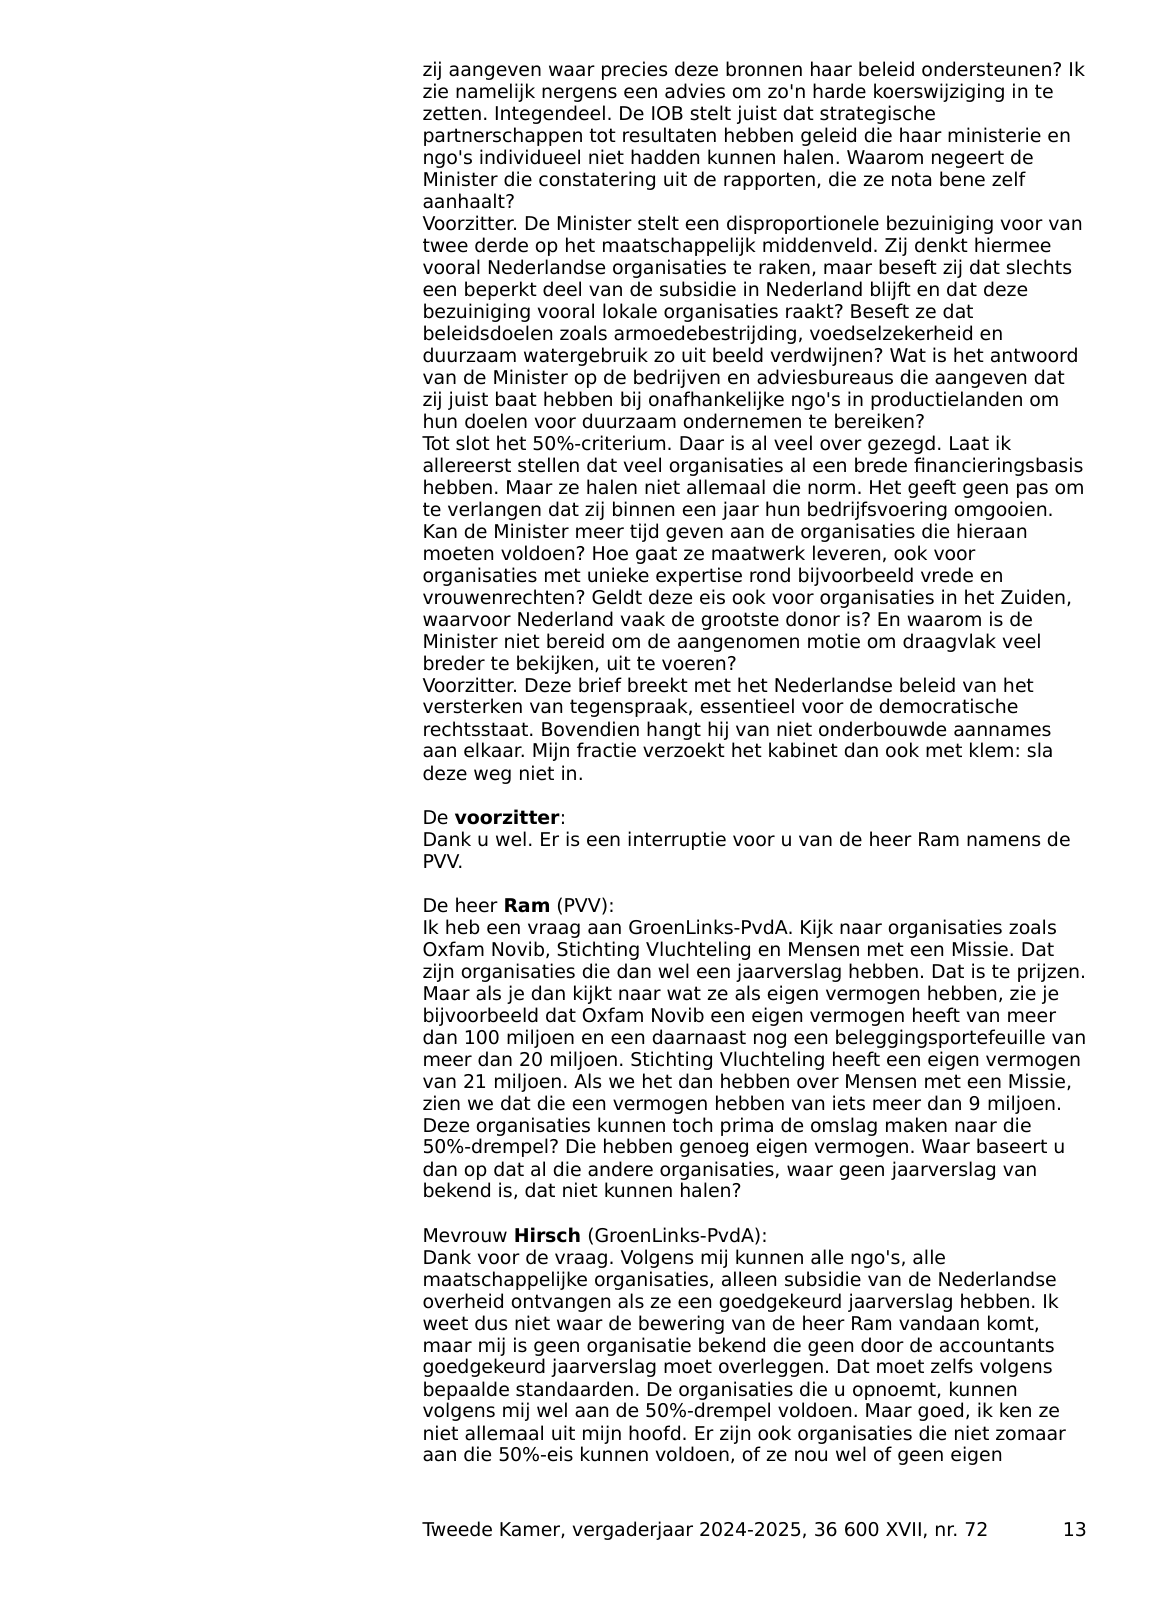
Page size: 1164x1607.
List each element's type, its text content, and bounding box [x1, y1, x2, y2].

text Voorzitter. Deze brief breekt met het Nederlandse beleid van het versterken van tegenspraak, essentieel voor de democratische rechtsstaat. Bovendien hangt hij van niet onderbouwde aannames aan elkaar. Mijn fractie verzoekt het kabinet dan ook met klem: sla deze weg niet in. [422, 674, 1087, 784]
text Ik heb een vraag aan GroenLinks-PvdA. Kijk naar organisaties zoals Oxfam Novib, Stichting Vluchteling en Mensen met een Missie. Dat zijn organisaties die dan wel een jaarverslag hebben. Dat is te prijzen. Maar als je dan kijkt naar wat ze als eigen vermogen hebben, zie je bijvoorbeeld dat Oxfam Novib een eigen vermogen heeft van meer dan 100 miljoen en een daarnaast nog een beleggingsportefeuille van meer dan 20 miljoen. Stichting Vluchteling heeft een eigen vermogen van 21 miljoen. Als we het dan hebben over Mensen met een Missie, zien we dat die een vermogen hebben van iets meer dan 9 miljoen. Deze organisaties kunnen toch prima de omslag maken naar die 50%-drempel? Die hebben genoeg eigen vermogen. Waar baseert u dan op dat al die andere organisaties, waar geen jaarverslag van bekend is, dat niet kunnen halen? [422, 917, 1087, 1202]
text Voorzitter. De Minister stelt een disproportionele bezuiniging voor van twee derde op het maatschappelijk middenveld. Zij denkt hiermee vooral Nederlandse organisaties te raken, maar beseft zij dat slechts een beperkt deel van de subsidie in Nederland blijft en dat deze bezuiniging vooral lokale organisaties raakt? Beseft ze dat beleidsdoelen zoals armoedebestrijding, voedselzekerheid en duurzaam watergebruik zo uit beeld verdwijnen? Wat is het antwoord van de Minister op de bedrijven en adviesbureaus die aangeven dat zij juist baat hebben bij onafhankelijke ngo's in productielanden om hun doelen voor duurzaam ondernemen te bereiken? [422, 213, 1087, 433]
text De heer Ram (PVV): [422, 895, 1087, 917]
text Dank voor de vraag. Volgens mij kunnen alle ngo's, alle maatschappelijke organisaties, alleen subsidie van de Nederlandse overheid ontvangen als ze een goedgekeurd jaarverslag hebben. Ik weet dus niet waar de bewering van de heer Ram vandaan komt, maar mij is geen organisatie bekend die geen door de accountants goedgekeurd jaarverslag moet overleggen. Dat moet zelfs volgens bepaalde standaarden. De organisaties die u opnoemt, kunnen volgens mij wel aan de 50%-drempel voldoen. Maar goed, ik ken ze niet allemaal uit mijn hoofd. Er zijn ook organisaties die niet zomaar aan die 50%-eis kunnen voldoen, of ze nou wel of geen eigen [422, 1247, 1087, 1466]
text Tot slot het 50%-criterium. Daar is al veel over gezegd. Laat ik allereerst stellen dat veel organisaties al een brede financieringsbasis hebben. Maar ze halen niet allemaal die norm. Het geeft geen pas om te verlangen dat zij binnen een jaar hun bedrijfsvoering omgooien. Kan de Minister meer tijd geven aan de organisaties die hieraan moeten voldoen? Hoe gaat ze maatwerk leveren, ook voor organisaties met unieke expertise rond bijvoorbeeld vrede en vrouwenrechten? Geldt deze eis ook voor organisaties in het Zuiden, waarvoor Nederland vaak de grootste donor is? En waarom is de Minister niet bereid om de aangenomen motie om draagvlak veel breder te bekijken, uit te voeren? [422, 433, 1087, 674]
text zij aangeven waar precies deze bronnen haar beleid ondersteunen? Ik zie namelijk nergens een advies om zo'n harde koerswijziging in te zetten. Integendeel. De IOB stelt juist dat strategische partnerschappen tot resultaten hebben geleid die haar ministerie en ngo's individueel niet hadden kunnen halen. Waarom negeert de Minister die constatering uit de rapporten, die ze nota bene zelf aanhaalt? [422, 59, 1087, 213]
text Mevrouw Hirsch (GroenLinks-PvdA): [422, 1224, 1087, 1247]
text De voorzitter: [422, 807, 1087, 828]
text Dank u wel. Er is een interruptie voor u van de heer Ram namens de PVV. [422, 828, 1087, 872]
